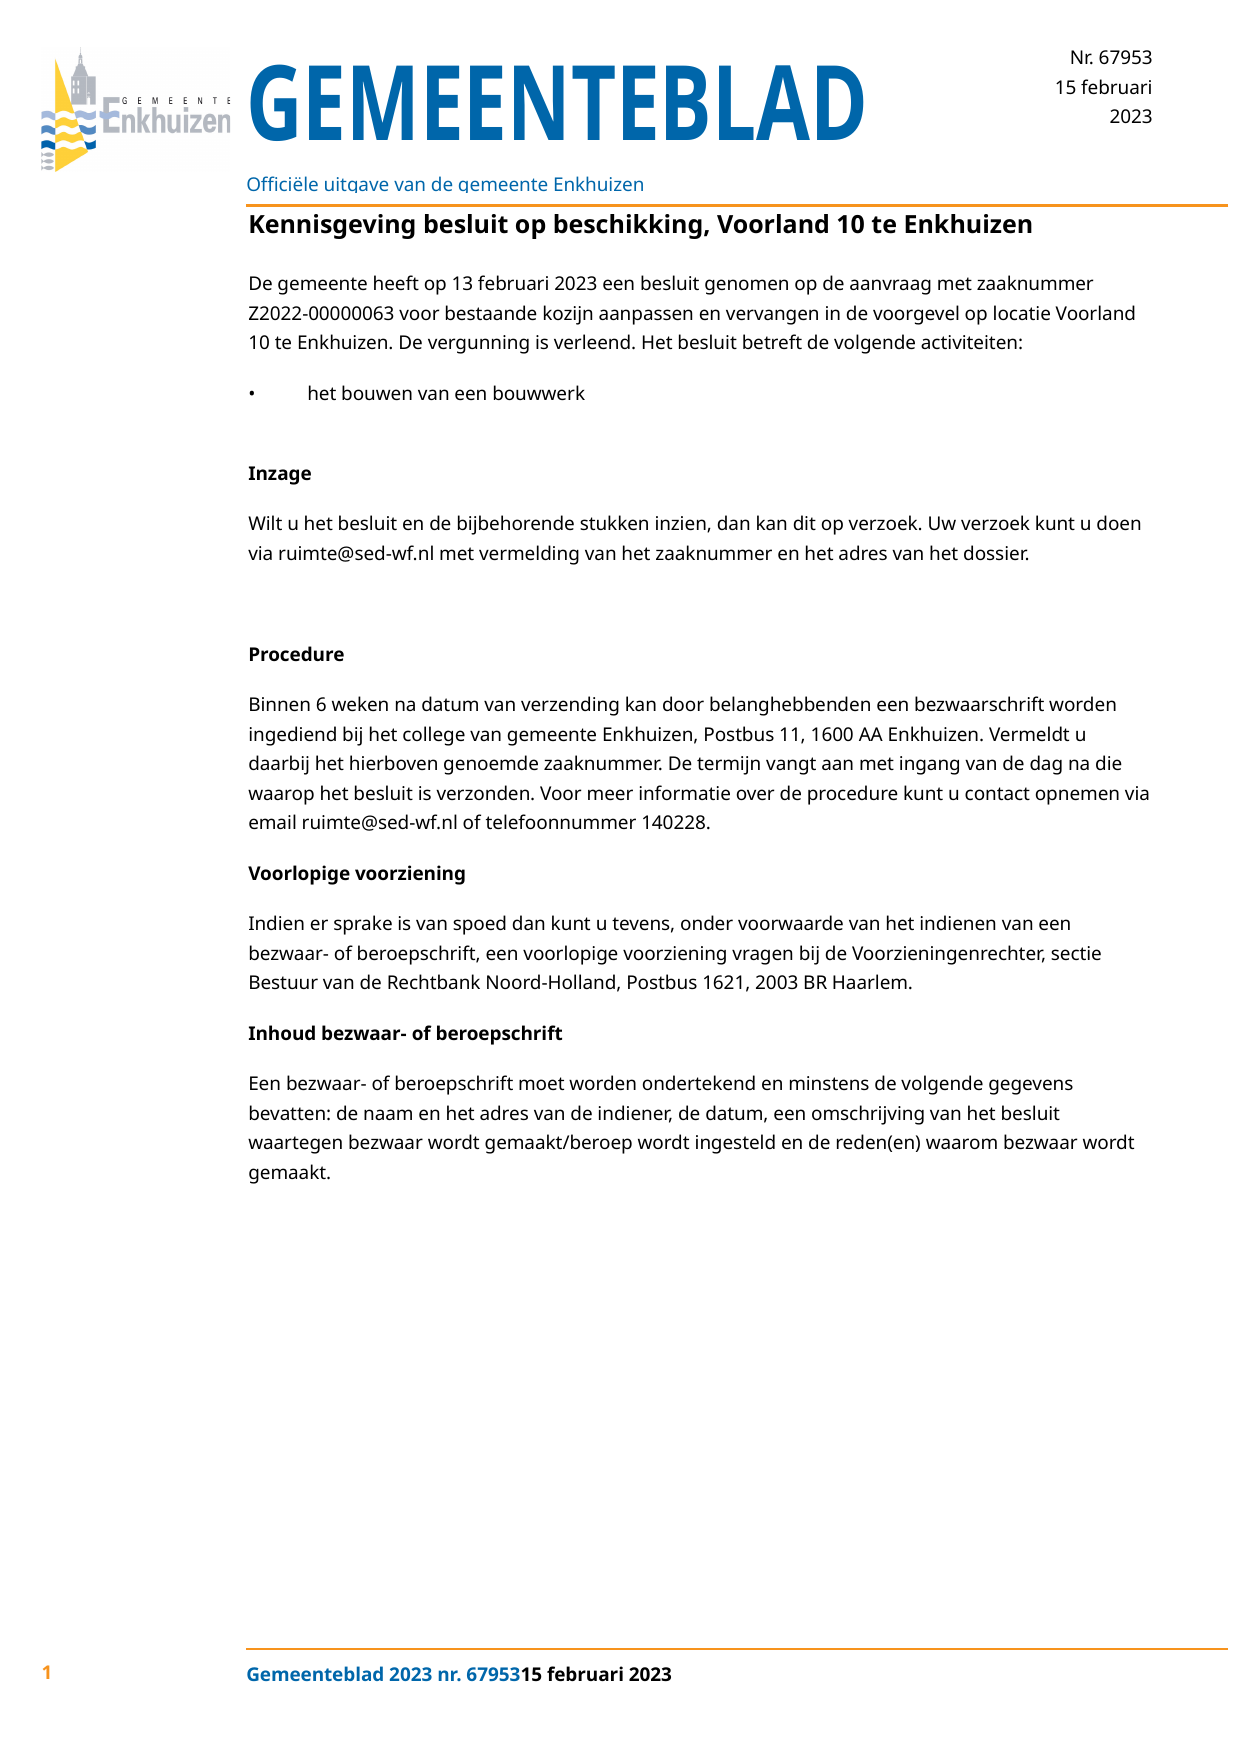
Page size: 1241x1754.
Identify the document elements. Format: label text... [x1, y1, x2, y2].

text Een bezwaar- of beroepschrift moet worden ondertekend en minstens de volgende gegevens bevatten: de naam en het adres van de indiener, de datum, een omschrijving van het besluit waartegen bezwaar wordt gemaakt/beroep wordt ingesteld en de reden(en) waarom bezwaar wordt gemaakt. [248, 1070, 1152, 1185]
text De gemeente heeft op 13 februari 2023 een besluit genomen op de aanvraag met zaaknummer Z2022-00000063 voor bestaande kozijn aanpassen en vervangen in de voorgevel op locatie Voorland 10 te Enkhuizen. De vergunning is verleend. Het besluit betreft de volgende activiteiten: [248, 270, 1152, 355]
text Inhoud bezwaar- of beroepschrift [248, 1020, 1152, 1046]
text Binnen 6 weken na datum van verzending kan door belanghebbenden een bezwaarschrift worden ingediend bij het college van gemeente Enkhuizen, Postbus 11, 1600 AA Enkhuizen. Vermeldt u daarbij het hierboven genoemde zaaknummer. De termijn vangt aan met ingang van de dag na die waarop het besluit is verzonden. Voor meer informatie over de procedure kunt u contact opnemen via email ruimte@sed-wf.nl of telefoonnummer 140228. [248, 691, 1152, 835]
list het bouwen van een bouwwerk [248, 380, 1152, 406]
text Inzage [248, 460, 1152, 486]
text Voorlopige voorziening [248, 860, 1152, 886]
text Wilt u het besluit en de bijbehorende stukken inzien, dan kan dit op verzoek. Uw verzoek kunt u doen via ruimte@sed-wf.nl met vermelding van het zaaknummer en het adres van het dossier. [248, 510, 1152, 566]
text Procedure [248, 641, 1152, 666]
text Kennisgeving besluit op beschikking, Voorland 10 te Enkhuizen [248, 207, 1152, 241]
text Indien er sprake is van spoed dan kunt u tevens, onder voorwaarde van het indienen van een bezwaar- of beroepschrift, een voorlopige voorziening vragen bij de Voorzieningenrechter, sectie Bestuur van de Rechtbank Noord-Holland, Postbus 1621, 2003 BR Haarlem. [248, 910, 1152, 995]
picture [41, 47, 231, 172]
